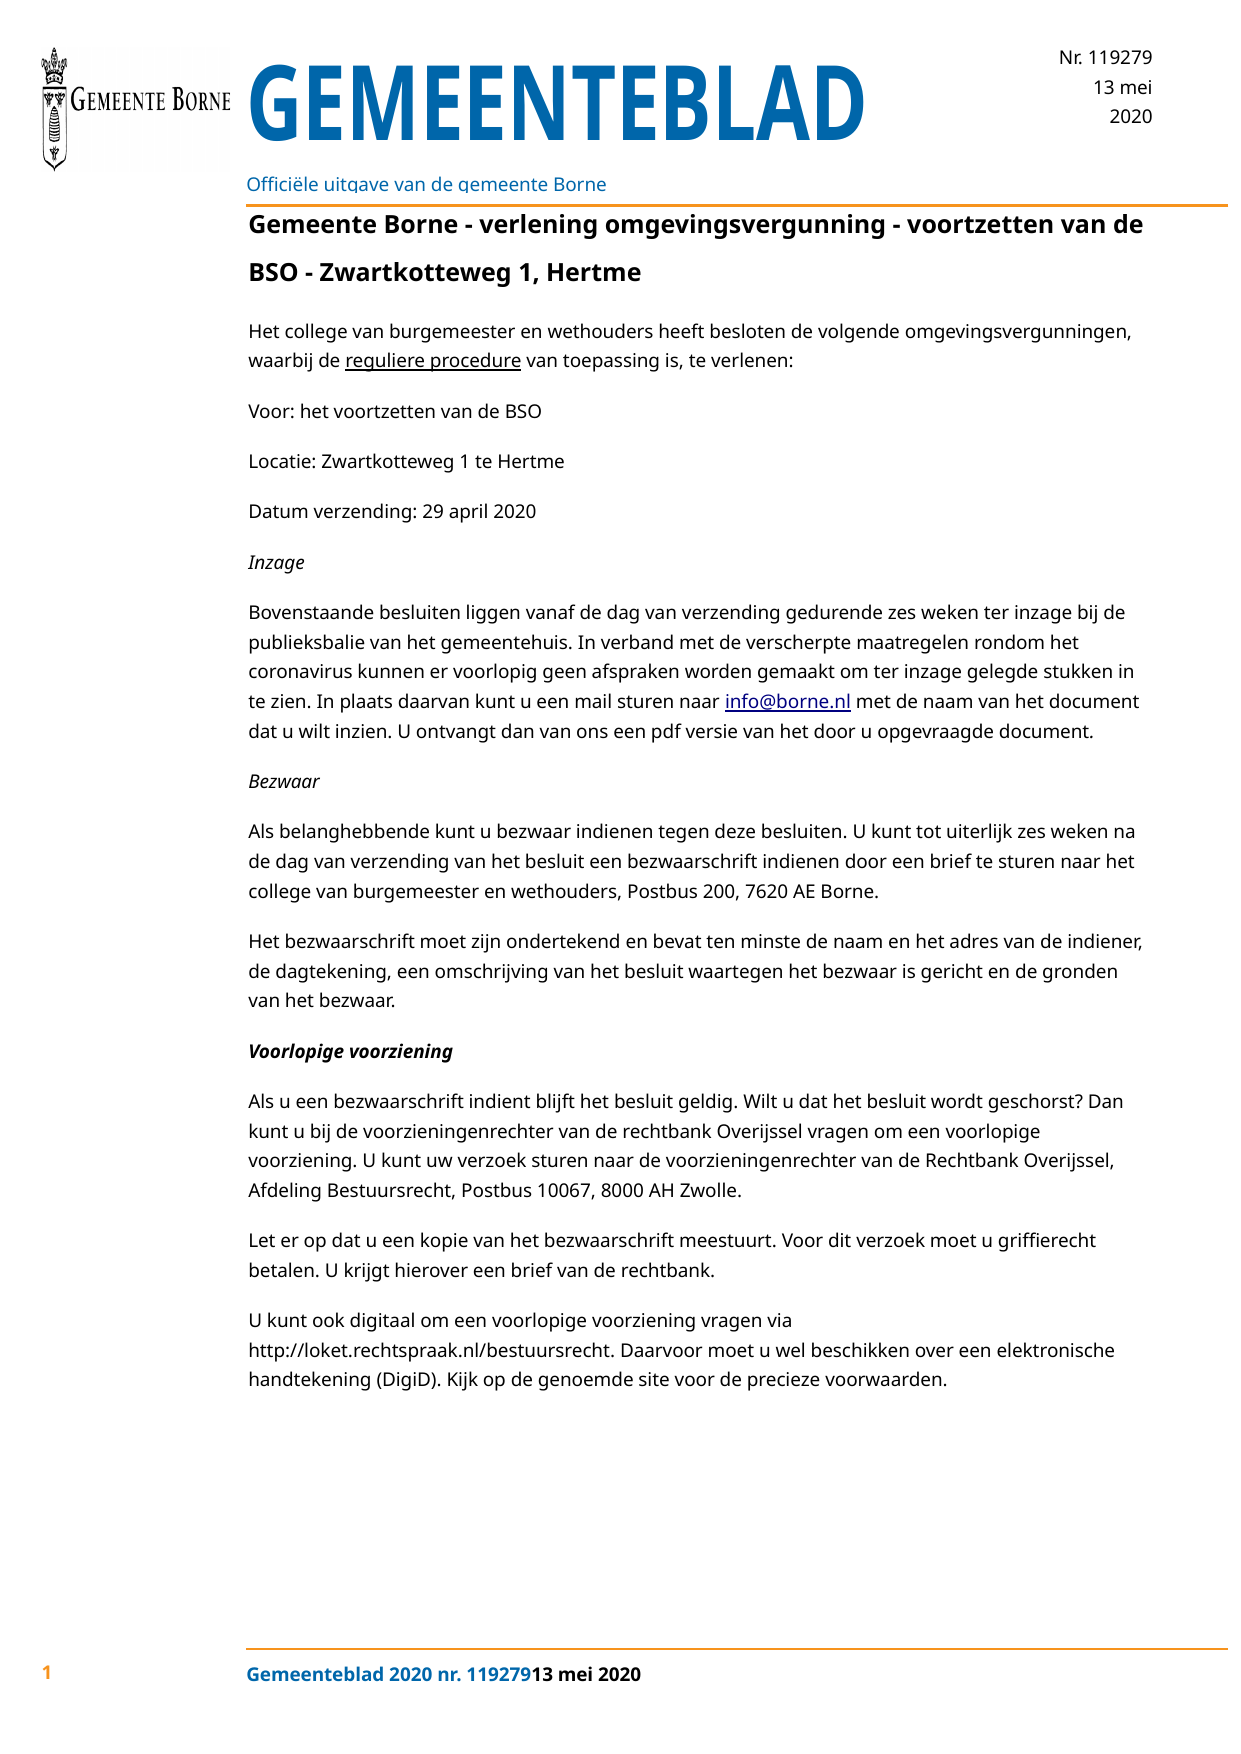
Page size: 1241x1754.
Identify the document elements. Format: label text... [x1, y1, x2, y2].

text Gemeente Borne - verlening omgevingsvergunning - voortzetten van de BSO - Zwartkotteweg 1, Hertme [248, 207, 1152, 288]
text Het college van burgemeester en wethouders heeft besloten de volgende omgevingsvergunningen, waarbij de reguliere procedure van toepassing is, te verlenen: [248, 318, 1152, 373]
picture [41, 47, 231, 172]
text Als u een bezwaarschrift indient blijft het besluit geldig. Wilt u dat het besluit wordt geschorst? Dan kunt u bij de voorzieningenrechter van de rechtbank Overijssel vragen om een voorlopige voorziening. U kunt uw verzoek sturen naar de voorzieningenrechter van de Rechtbank Overijssel, Afdeling Bestuursrecht, Postbus 10067, 8000 AH Zwolle. [248, 1088, 1152, 1203]
text Bezwaar [248, 768, 1152, 794]
text Inzage [248, 549, 1152, 575]
text Het bezwaarschrift moet zijn ondertekend en bevat ten minste de naam en het adres van de indiener, de dagtekening, een omschrijving van het besluit waartegen het bezwaar is gericht en de gronden van het bezwaar. [248, 928, 1152, 1013]
text Datum verzending: 29 april 2020 [248, 499, 1152, 524]
text Voor: het voortzetten van de BSO [248, 398, 1152, 424]
text Bovenstaande besluiten liggen vanaf de dag van verzending gedurende zes weken ter inzage bij de publieksbalie van het gemeentehuis. In verband met de verscherpte maatregelen rondom het coronavirus kunnen er voorlopig geen afspraken worden gemaakt om ter inzage gelegde stukken in te zien. In plaats daarvan kunt u een mail sturen naar info@borne.nl met de naam van het document dat u wilt inzien. U ontvangt dan van ons een pdf versie van het door u opgevraagde document. [248, 599, 1152, 744]
text Let er op dat u een kopie van het bezwaarschrift meestuurt. Voor dit verzoek moet u griffierecht betalen. U krijgt hierover een brief van de rechtbank. [248, 1227, 1152, 1283]
text Voorlopige voorziening [248, 1038, 1152, 1064]
text Locatie: Zwartkotteweg 1 te Hertme [248, 448, 1152, 474]
text U kunt ook digitaal om een voorlopige voorziening vragen via http://loket.rechtspraak.nl/bestuursrecht. Daarvoor moet u wel beschikken over een elektronische handtekening (DigiD). Kijk op de genoemde site voor de precieze voorwaarden. [248, 1307, 1152, 1392]
text Als belanghebbende kunt u bezwaar indienen tegen deze besluiten. U kunt tot uiterlijk zes weken na de dag van verzending van het besluit een bezwaarschrift indienen door een brief te sturen naar het college van burgemeester en wethouders, Postbus 200, 7620 AE Borne. [248, 819, 1152, 904]
